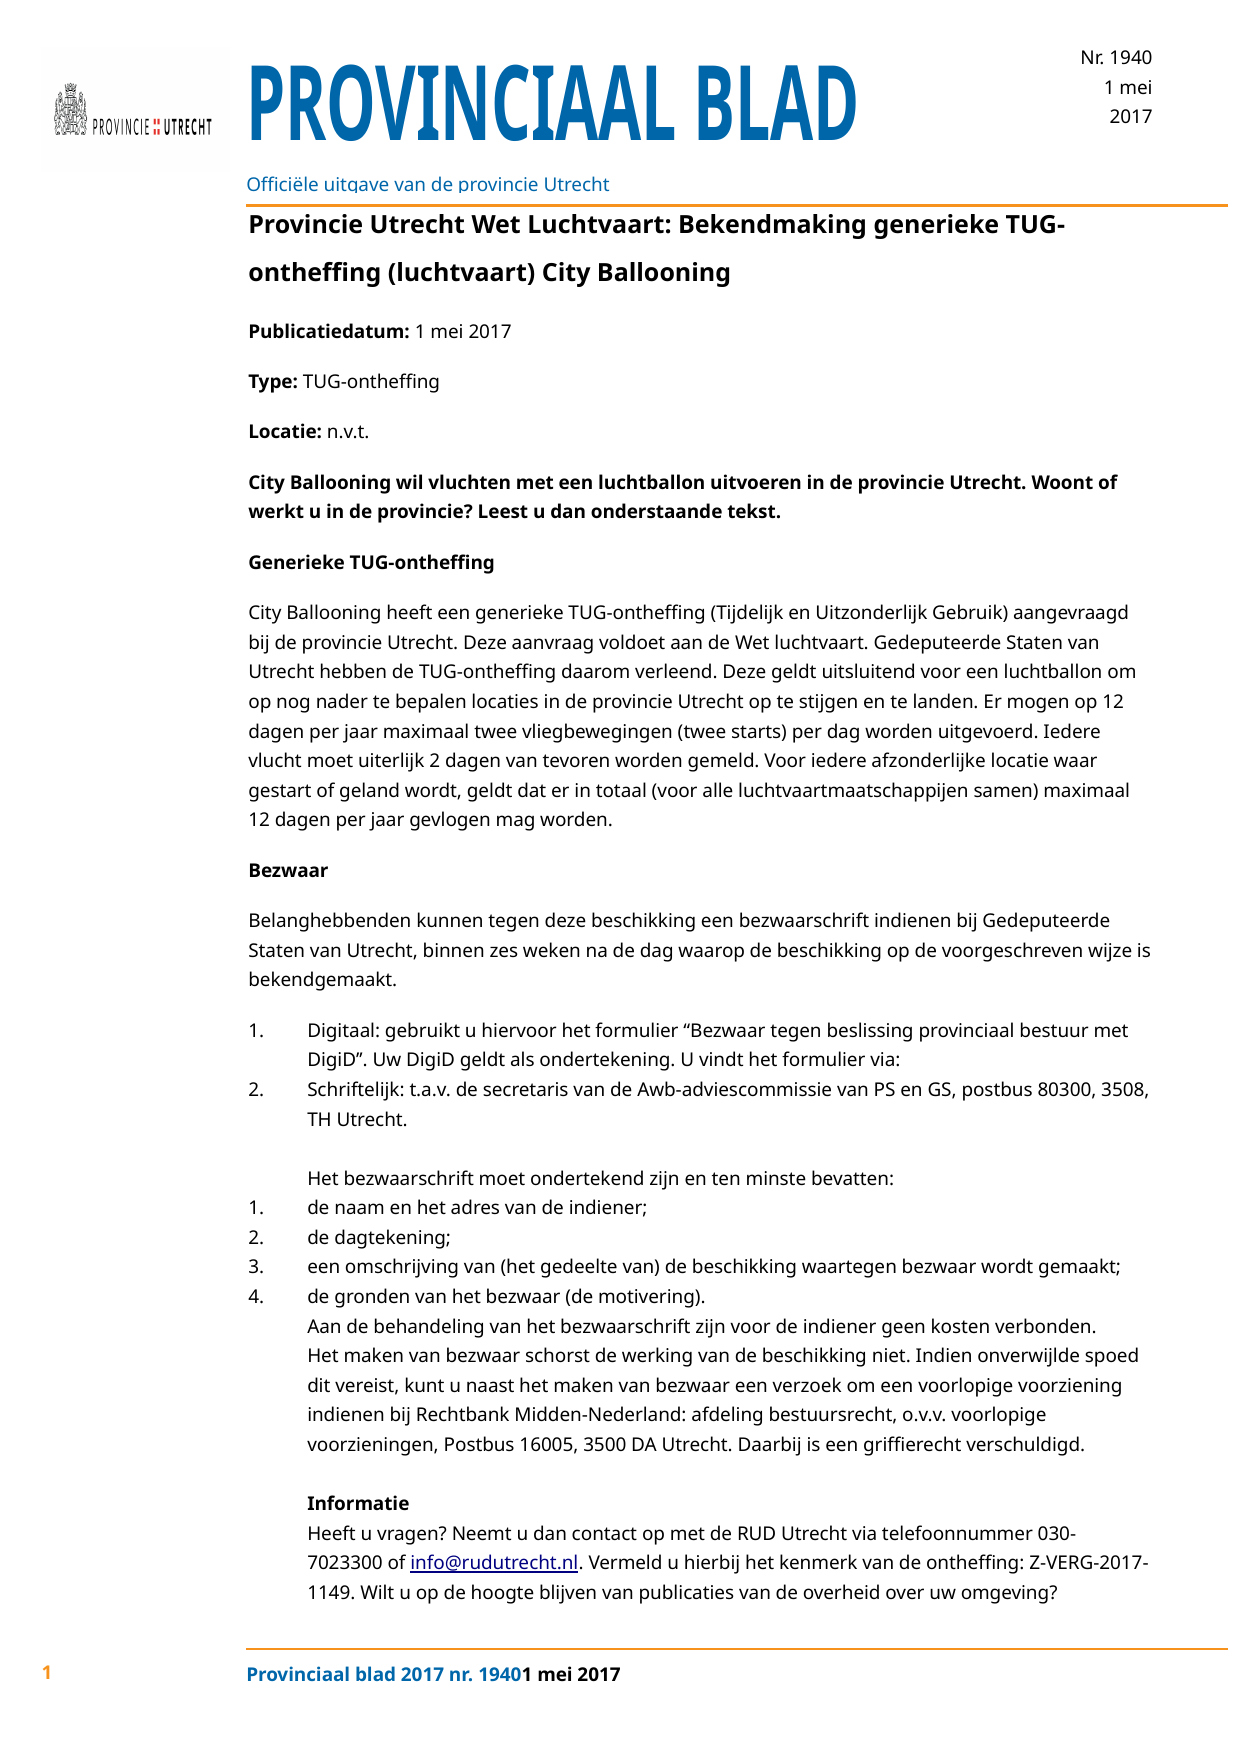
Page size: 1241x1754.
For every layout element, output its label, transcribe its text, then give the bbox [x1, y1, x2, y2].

text City Ballooning wil vluchten met een luchtballon uitvoeren in de provincie Utrecht. Woont of werkt u in de provincie? Leest u dan onderstaande tekst. [248, 469, 1152, 524]
list een omschrijving van (het gedeelte van) de beschikking waartegen bezwaar wordt gemaakt; [248, 1254, 1152, 1279]
list Schriftelijk: t.a.v. de secretaris van de Awb-adviescommissie van PS en GS, postbus 80300, 3508, TH Utrecht. [248, 1076, 1152, 1132]
text Provincie Utrecht Wet Luchtvaart: Bekendmaking generieke TUG-ontheffing (luchtvaart) City Ballooning [248, 207, 1152, 288]
text Publicatiedatum: 1 mei 2017 [248, 318, 1152, 344]
list Informatie [248, 1490, 1152, 1516]
list Het maken van bezwaar schorst de werking van de beschikking niet. Indien onverwijlde spoed dit vereist, kunt u naast het maken van bezwaar een verzoek om een voorlopige voorziening indienen bij Rechtbank Midden-Nederland: afdeling bestuursrecht, o.v.v. voorlopige voorzieningen, Postbus 16005, 3500 DA Utrecht. Daarbij is een griffierecht verschuldigd. [248, 1342, 1152, 1457]
text Bezwaar [248, 857, 1152, 883]
list Heeft u vragen? Neemt u dan contact op met de RUD Utrecht via telefoonnummer 030-7023300 of info@rudutrecht.nl. Vermeld u hierbij het kenmerk van de ontheffing: Z-VERG-2017-1149. Wilt u op de hoogte blijven van publicaties van de overheid over uw omgeving? [248, 1520, 1152, 1605]
text Generieke TUG-ontheffing [248, 549, 1152, 575]
text City Ballooning heeft een generieke TUG-ontheffing (Tijdelijk en Uitzonderlijk Gebruik) aangevraagd bij de provincie Utrecht. Deze aanvraag voldoet aan de Wet luchtvaart. Gedeputeerde Staten van Utrecht hebben de TUG-ontheffing daarom verleend. Deze geldt uitsluitend voor een luchtballon om op nog nader te bepalen locaties in de provincie Utrecht op te stijgen en te landen. Er mogen op 12 dagen per jaar maximaal twee vliegbewegingen (twee starts) per dag worden uitgevoerd. Iedere vlucht moet uiterlijk 2 dagen van tevoren worden gemeld. Voor iedere afzonderlijke locatie waar gestart of geland wordt, geldt dat er in totaal (voor alle luchtvaartmaatschappijen samen) maximaal 12 dagen per jaar gevlogen mag worden. [248, 599, 1152, 832]
list de naam en het adres van de indiener; [248, 1194, 1152, 1220]
list de gronden van het bezwaar (de motivering). [248, 1283, 1152, 1309]
text Type: TUG-ontheffing [248, 368, 1152, 394]
list Het bezwaarschrift moet ondertekend zijn en ten minste bevatten: [248, 1165, 1152, 1191]
text Belanghebbenden kunnen tegen deze beschikking een bezwaarschrift indienen bij Gedeputeerde Staten van Utrecht, binnen zes weken na de dag waarop de beschikking op de voorgeschreven wijze is bekendgemaakt. [248, 907, 1152, 992]
list de dagtekening; [248, 1224, 1152, 1250]
text Locatie: n.v.t. [248, 419, 1152, 444]
list Aan de behandeling van het bezwaarschrift zijn voor de indiener geen kosten verbonden. [248, 1313, 1152, 1339]
picture [41, 47, 231, 172]
list Digitaal: gebruikt u hiervoor het formulier “Bezwaar tegen beslissing provinciaal bestuur met DigiD’’. Uw DigiD geldt als ondertekening. U vindt het formulier via: [248, 1017, 1152, 1072]
